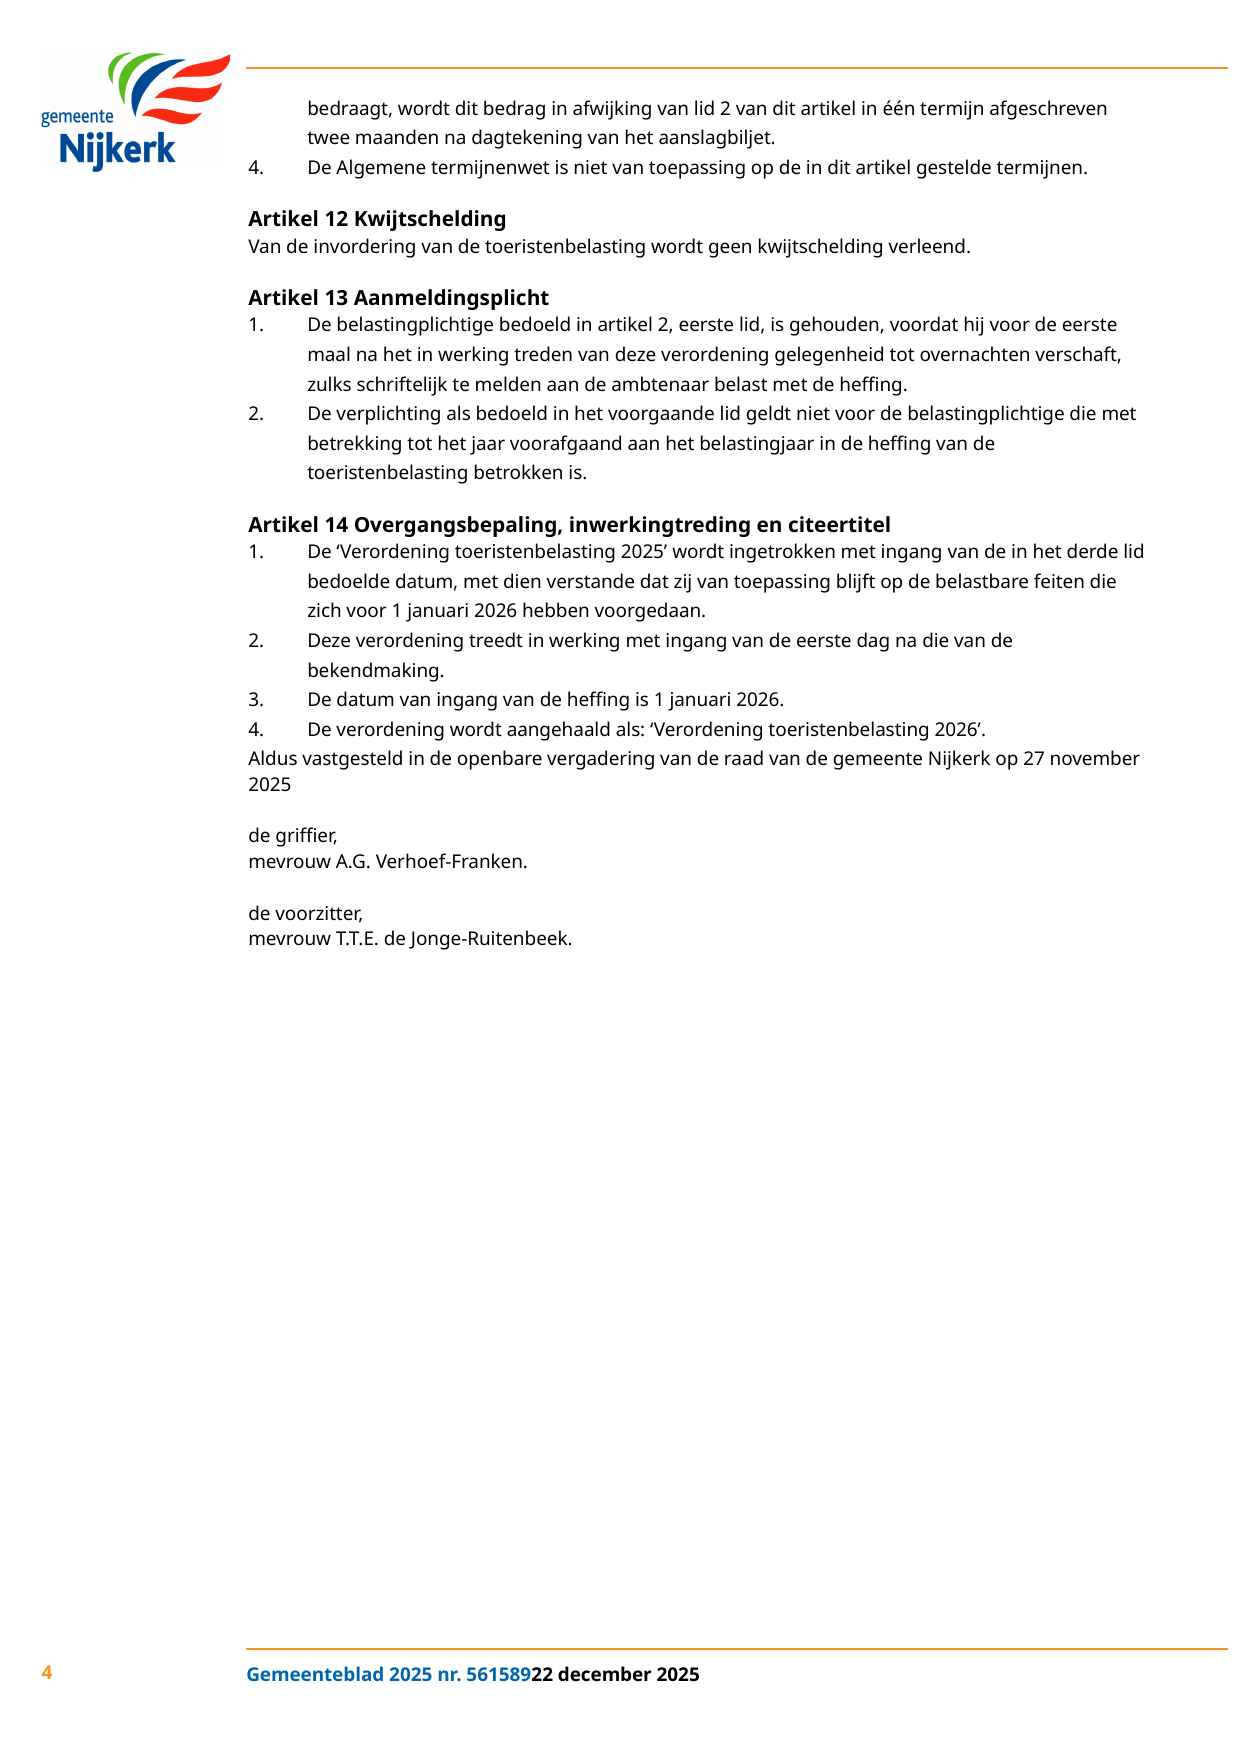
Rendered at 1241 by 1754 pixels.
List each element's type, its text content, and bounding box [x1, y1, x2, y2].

list De ‘Verordening toeristenbelasting 2025’ wordt ingetrokken met ingang van de in het derde lid bedoelde datum, met dien verstande dat zij van toepassing blijft op de belastbare feiten die zich voor 1 januari 2026 hebben voorgedaan. [248, 538, 1152, 623]
list De verordening wordt aangehaald als: ‘Verordening toeristenbelasting 2026’. [248, 716, 1152, 742]
text Artikel 13 Aanmeldingsplicht [248, 283, 1152, 312]
picture [41, 47, 231, 172]
text Artikel 12 Kwijtschelding [248, 204, 1152, 233]
list Deze verordening treedt in werking met ingang van de eerste dag na die van de bekendmaking. [248, 627, 1152, 682]
text Aldus vastgesteld in de openbare vergadering van de raad van de gemeente Nijkerk op 27 november 2025 [248, 746, 1152, 797]
list De belastingplichtige bedoeld in artikel 2, eerste lid, is gehouden, voordat hij voor de eerste maal na het in werking treden van deze verordening gelegenheid tot overnachten verschaft, zulks schriftelijk te melden aan de ambtenaar belast met de heffing. [248, 312, 1152, 397]
list De verplichting als bedoeld in het voorgaande lid geldt niet voor de belastingplichtige die met betrekking tot het jaar voorafgaand aan het belastingjaar in de heffing van de toeristenbelasting betrokken is. [248, 400, 1152, 485]
text de griffier, [248, 823, 1152, 848]
list De datum van ingang van de heffing is 1 januari 2026. [248, 686, 1152, 712]
list bedraagt, wordt dit bedrag in afwijking van lid 2 van dit artikel in één termijn afgeschreven twee maanden na dagtekening van het aanslagbiljet. [248, 95, 1152, 150]
text Artikel 14 Overgangsbepaling, inwerkingtreding en citeertitel [248, 510, 1152, 538]
text mevrouw A.G. Verhoef-Franken. [248, 848, 1152, 874]
text mevrouw T.T.E. de Jonge-Ruitenbeek. [248, 926, 1152, 951]
text de voorzitter, [248, 900, 1152, 926]
text Van de invordering van de toeristenbelasting wordt geen kwijtschelding verleend. [248, 233, 1152, 258]
list De Algemene termijnenwet is niet van toepassing op de in dit artikel gestelde termijnen. [248, 154, 1152, 180]
